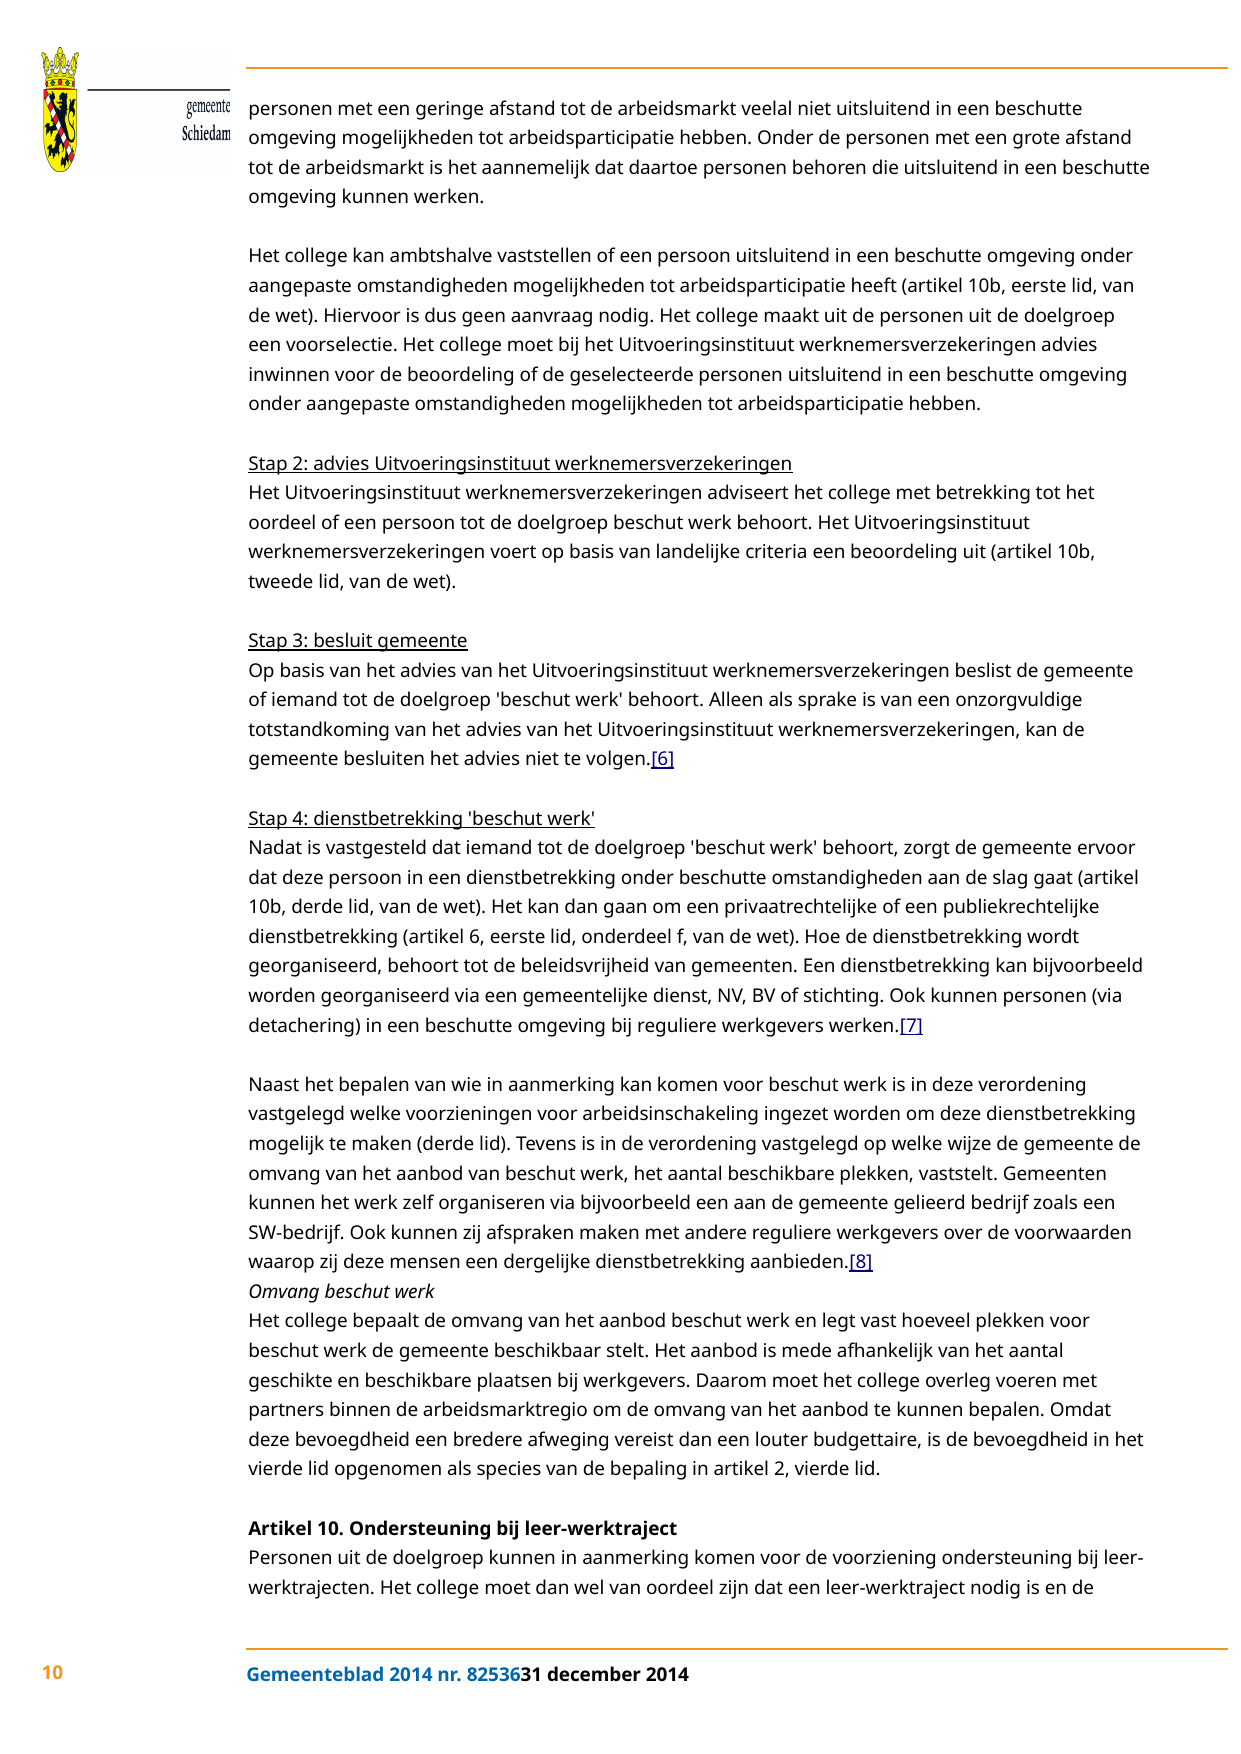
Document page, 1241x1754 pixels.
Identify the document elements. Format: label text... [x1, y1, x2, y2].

text Naast het bepalen van wie in aanmerking kan komen voor beschut werk is in deze verordening vastgelegd welke voorzieningen voor arbeidsinschakeling ingezet worden om deze dienstbetrekking mogelijk te maken (derde lid). Tevens is in de verordening vastgelegd op welke wijze de gemeente de omvang van het aanbod van beschut werk, het aantal beschikbare plekken, vaststelt. Gemeenten kunnen het werk zelf organiseren via bijvoorbeeld een aan de gemeente gelieerd bedrijf zoals een SW-bedrijf. Ook kunnen zij afspraken maken met andere reguliere werkgevers over de voorwaarden waarop zij deze mensen een dergelijke dienstbetrekking aanbieden.[8] [248, 1071, 1152, 1274]
text Op basis van het advies van het Uitvoeringsinstituut werknemersverzekeringen beslist de gemeente of iemand tot de doelgroep 'beschut werk' behoort. Alleen als sprake is van een onzorgvuldige totstandkoming van het advies van het Uitvoeringsinstituut werknemersverzekeringen, kan de gemeente besluiten het advies niet te volgen.[6] [248, 657, 1152, 771]
text Stap 4: dienstbetrekking 'beschut werk' [248, 805, 1152, 831]
text Artikel 10. Ondersteuning bij leer-werktraject [248, 1515, 1152, 1541]
text Nadat is vastgesteld dat iemand tot de doelgroep 'beschut werk' behoort, zorgt de gemeente ervoor dat deze persoon in een dienstbetrekking onder beschutte omstandigheden aan de slag gaat (artikel 10b, derde lid, van de wet). Het kan dan gaan om een privaatrechtelijke of een publiekrechtelijke dienstbetrekking (artikel 6, eerste lid, onderdeel f, van de wet). Hoe de dienstbetrekking wordt georganiseerd, behoort tot de beleidsvrijheid van gemeenten. Een dienstbetrekking kan bijvoorbeeld worden georganiseerd via een gemeentelijke dienst, NV, BV of stichting. Ook kunnen personen (via detachering) in een beschutte omgeving bij reguliere werkgevers werken.[7] [248, 834, 1152, 1038]
text Het college bepaalt de omvang van het aanbod beschut werk en legt vast hoeveel plekken voor beschut werk de gemeente beschikbaar stelt. Het aanbod is mede afhankelijk van het aantal geschikte en beschikbare plaatsen bij werkgevers. Daarom moet het college overleg voeren met partners binnen de arbeidsmarktregio om de omvang van het aanbod te kunnen bepalen. Omdat deze bevoegdheid een bredere afweging vereist dan een louter budgettaire, is de bevoegdheid in het vierde lid opgenomen als species van de bepaling in artikel 2, vierde lid. [248, 1308, 1152, 1481]
text Stap 2: advies Uitvoeringsinstituut werknemersverzekeringen [248, 450, 1152, 476]
picture [41, 47, 231, 172]
text Omvang beschut werk [248, 1278, 1152, 1304]
text Het college kan ambtshalve vaststellen of een persoon uitsluitend in een beschutte omgeving onder aangepaste omstandigheden mogelijkheden tot arbeidsparticipatie heeft (artikel 10b, eerste lid, van de wet). Hiervoor is dus geen aanvraag nodig. Het college maakt uit de personen uit de doelgroep een voorselectie. Het college moet bij het Uitvoeringsinstituut werknemersverzekeringen advies inwinnen voor de beoordeling of de geselecteerde personen uitsluitend in een beschutte omgeving onder aangepaste omstandigheden mogelijkheden tot arbeidsparticipatie hebben. [248, 243, 1152, 416]
text Stap 3: besluit gemeente [248, 627, 1152, 653]
text Het Uitvoeringsinstituut werknemersverzekeringen adviseert het college met betrekking tot het oordeel of een persoon tot de doelgroep beschut werk behoort. Het Uitvoeringsinstituut werknemersverzekeringen voert op basis van landelijke criteria een beoordeling uit (artikel 10b, tweede lid, van de wet). [248, 479, 1152, 594]
text Personen uit de doelgroep kunnen in aanmerking komen voor de voorziening ondersteuning bij leer-werktrajecten. Het college moet dan wel van oordeel zijn dat een leer-werktraject nodig is en de [248, 1544, 1152, 1600]
text personen met een geringe afstand tot de arbeidsmarkt veelal niet uitsluitend in een beschutte omgeving mogelijkheden tot arbeidsparticipatie hebben. Onder de personen met een grote afstand tot de arbeidsmarkt is het aannemelijk dat daartoe personen behoren die uitsluitend in een beschutte omgeving kunnen werken. [248, 95, 1152, 209]
